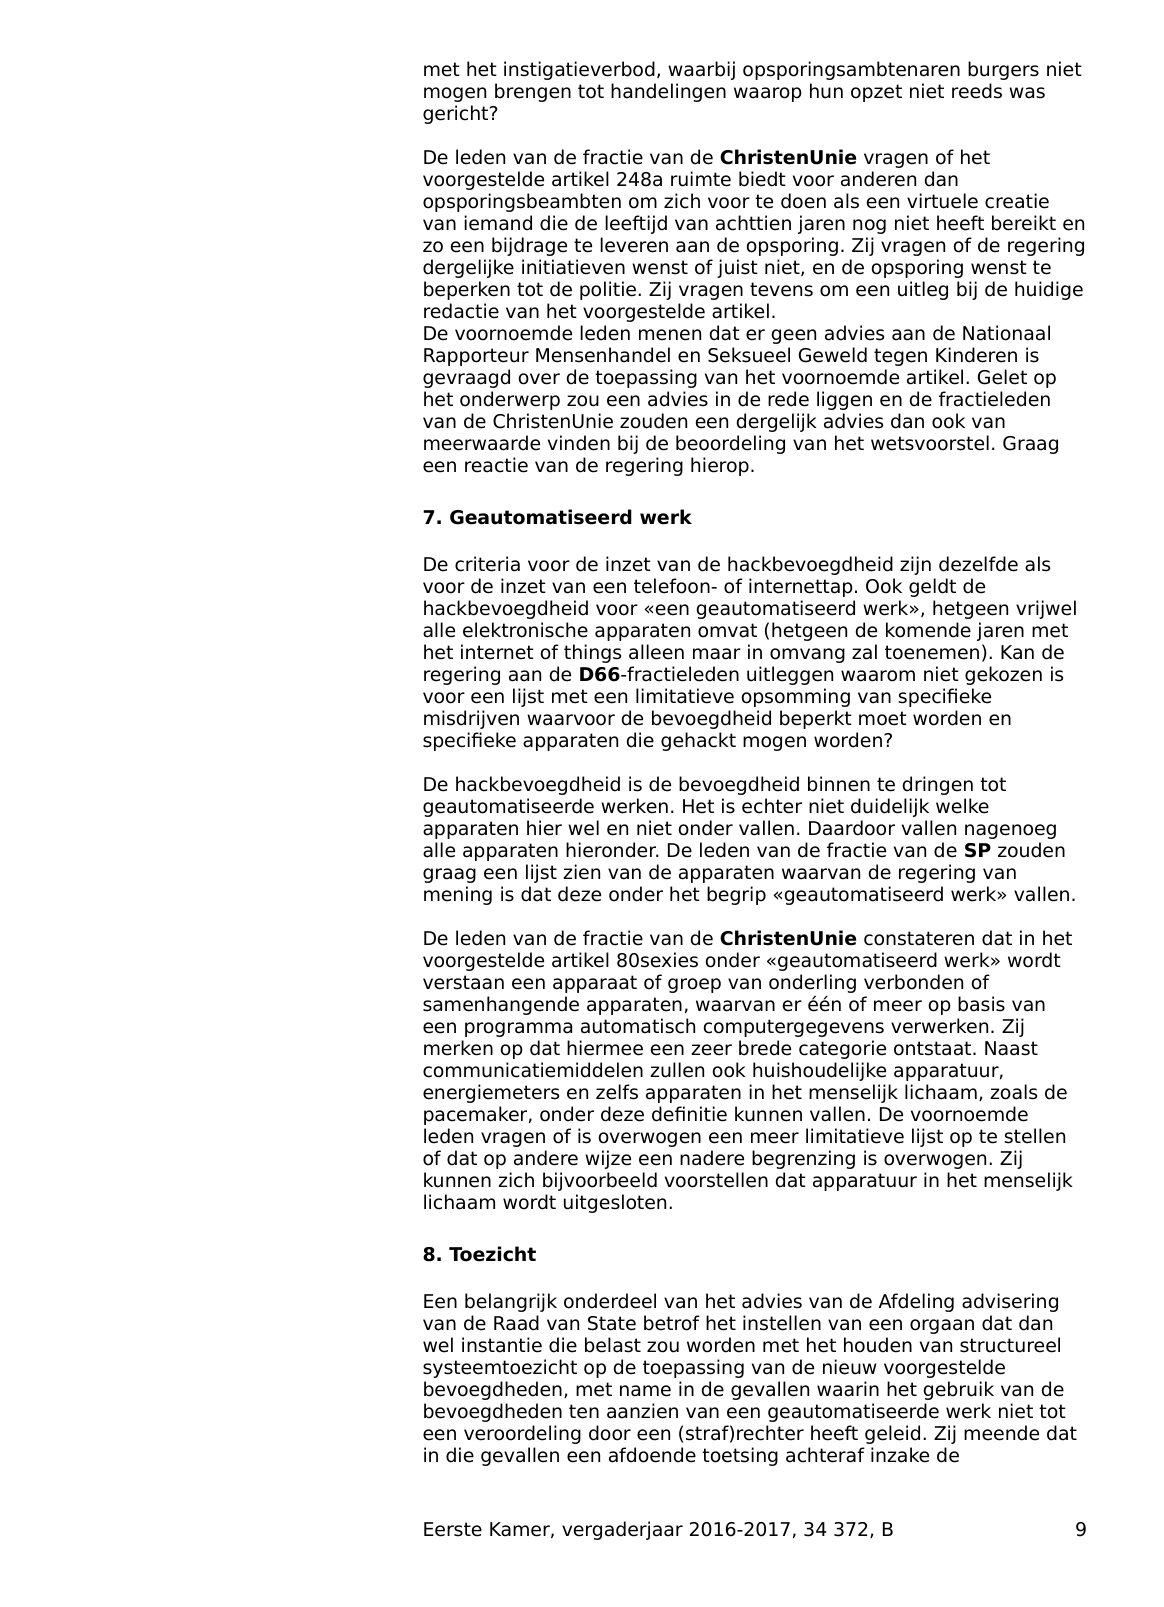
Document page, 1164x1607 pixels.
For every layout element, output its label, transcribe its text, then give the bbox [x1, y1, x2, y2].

subtitle 7. Geautomatiseerd werk [422, 507, 1087, 529]
text De leden van de fractie van de ChristenUnie vragen of het voorgestelde artikel 248a ruimte biedt voor anderen dan opsporingsbeambten om zich voor te doen als een virtuele creatie van iemand die de leeftijd van achttien jaren nog niet heeft bereikt en zo een bijdrage te leveren aan de opsporing. Zij vragen of de regering dergelijke initiatieven wenst of juist niet, en de opsporing wenst te beperken tot de politie. Zij vragen tevens om een uitleg bij de huidige redactie van het voorgestelde artikel. [422, 147, 1087, 323]
text De voornoemde leden menen dat er geen advies aan de Nationaal Rapporteur Mensenhandel en Seksueel Geweld tegen Kinderen is gevraagd over de toepassing van het voornoemde artikel. Gelet op het onderwerp zou een advies in de rede liggen en de fractieleden van de ChristenUnie zouden een dergelijk advies dan ook van meerwaarde vinden bij de beoordeling van het wetsvoorstel. Graag een reactie van de regering hierop. [422, 323, 1087, 477]
text De criteria voor de inzet van de hackbevoegdheid zijn dezelfde als voor de inzet van een telefoon- of internettap. Ook geldt de hackbevoegdheid voor «een geautomatiseerd werk», hetgeen vrijwel alle elektronische apparaten omvat (hetgeen de komende jaren met het internet of things alleen maar in omvang zal toenemen). Kan de regering aan de D66-fractieleden uitleggen waarom niet gekozen is voor een lijst met een limitatieve opsomming van specifieke misdrijven waarvoor de bevoegdheid beperkt moet worden en specifieke apparaten die gehackt mogen worden? [422, 554, 1087, 752]
subtitle 8. Toezicht [422, 1244, 1087, 1266]
text De leden van de fractie van de ChristenUnie constateren dat in het voorgestelde artikel 80sexies onder «geautomatiseerd werk» wordt verstaan een apparaat of groep van onderling verbonden of samenhangende apparaten, waarvan er één of meer op basis van een programma automatisch computergegevens verwerken. Zij merken op dat hiermee een zeer brede categorie ontstaat. Naast communicatiemiddelen zullen ook huishoudelijke apparatuur, energiemeters en zelfs apparaten in het menselijk lichaam, zoals de pacemaker, onder deze definitie kunnen vallen. De voornoemde leden vragen of is overwogen een meer limitatieve lijst op te stellen of dat op andere wijze een nadere begrenzing is overwogen. Zij kunnen zich bijvoorbeeld voorstellen dat apparatuur in het menselijk lichaam wordt uitgesloten. [422, 928, 1087, 1214]
text De hackbevoegdheid is de bevoegdheid binnen te dringen tot geautomatiseerde werken. Het is echter niet duidelijk welke apparaten hier wel en niet onder vallen. Daardoor vallen nagenoeg alle apparaten hieronder. De leden van de fractie van de SP zouden graag een lijst zien van de apparaten waarvan de regering van mening is dat deze onder het begrip «geautomatiseerd werk» vallen. [422, 774, 1087, 906]
text met het instigatieverbod, waarbij opsporingsambtenaren burgers niet mogen brengen tot handelingen waarop hun opzet niet reeds was gericht? [422, 59, 1087, 125]
text Een belangrijk onderdeel van het advies van de Afdeling advisering van de Raad van State betrof het instellen van een orgaan dat dan wel instantie die belast zou worden met het houden van structureel systeemtoezicht op de toepassing van de nieuw voorgestelde bevoegdheden, met name in de gevallen waarin het gebruik van de bevoegdheden ten aanzien van een geautomatiseerde werk niet tot een veroordeling door een (straf)rechter heeft geleid. Zij meende dat in die gevallen een afdoende toetsing achteraf inzake de [422, 1291, 1087, 1466]
